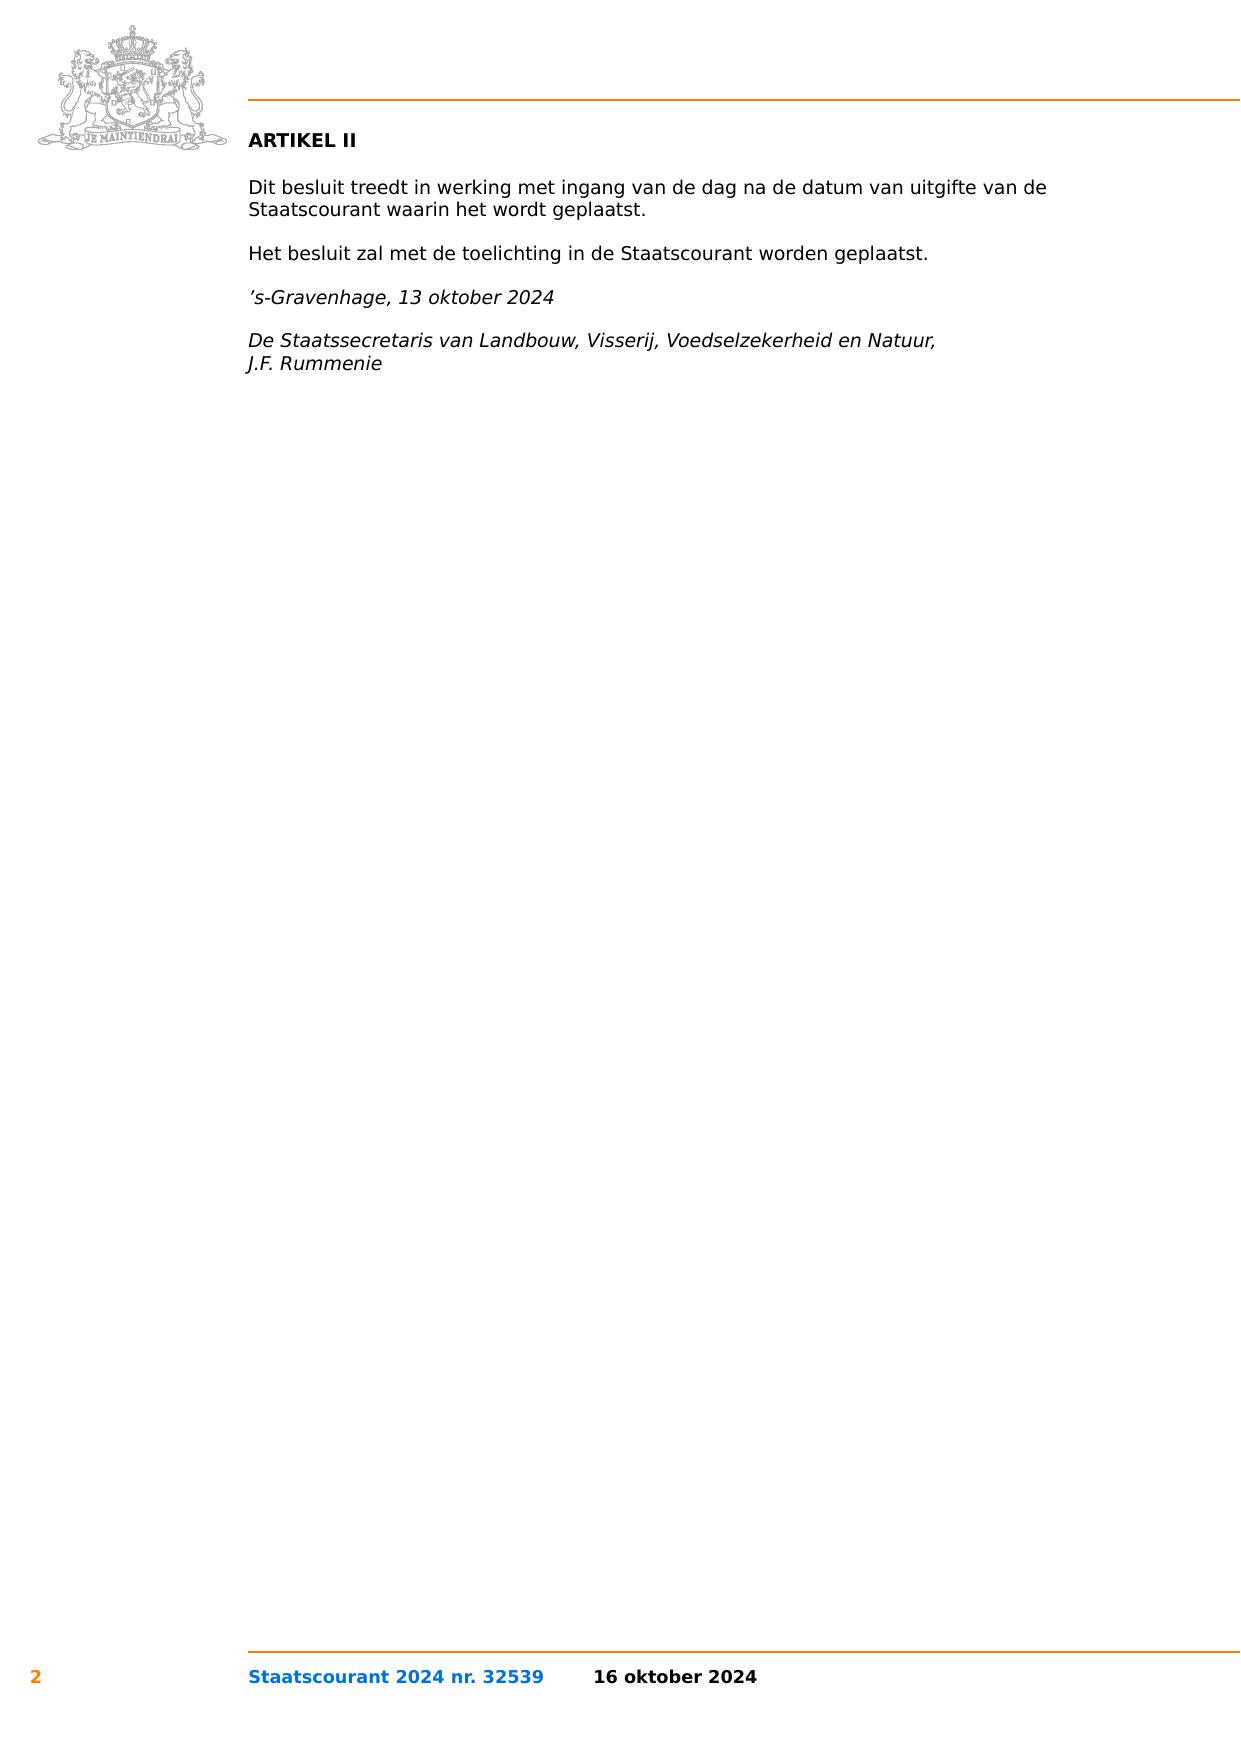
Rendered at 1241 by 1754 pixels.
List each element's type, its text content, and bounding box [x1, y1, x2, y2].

text Het besluit zal met de toelichting in de Staatscourant worden geplaatst. [248, 243, 1163, 265]
subtitle ARTIKEL II [248, 130, 1163, 152]
text ’s-Gravenhage, 13 oktober 2024 [248, 287, 1163, 308]
text De Staatssecretaris van Landbouw, Visserij, Voedselzekerheid en Natuur, J.F. Rummenie [248, 330, 1163, 374]
picture [38, 25, 227, 150]
text Dit besluit treedt in werking met ingang van de dag na de datum van uitgifte van de Staatscourant waarin het wordt geplaatst. [248, 177, 1163, 221]
